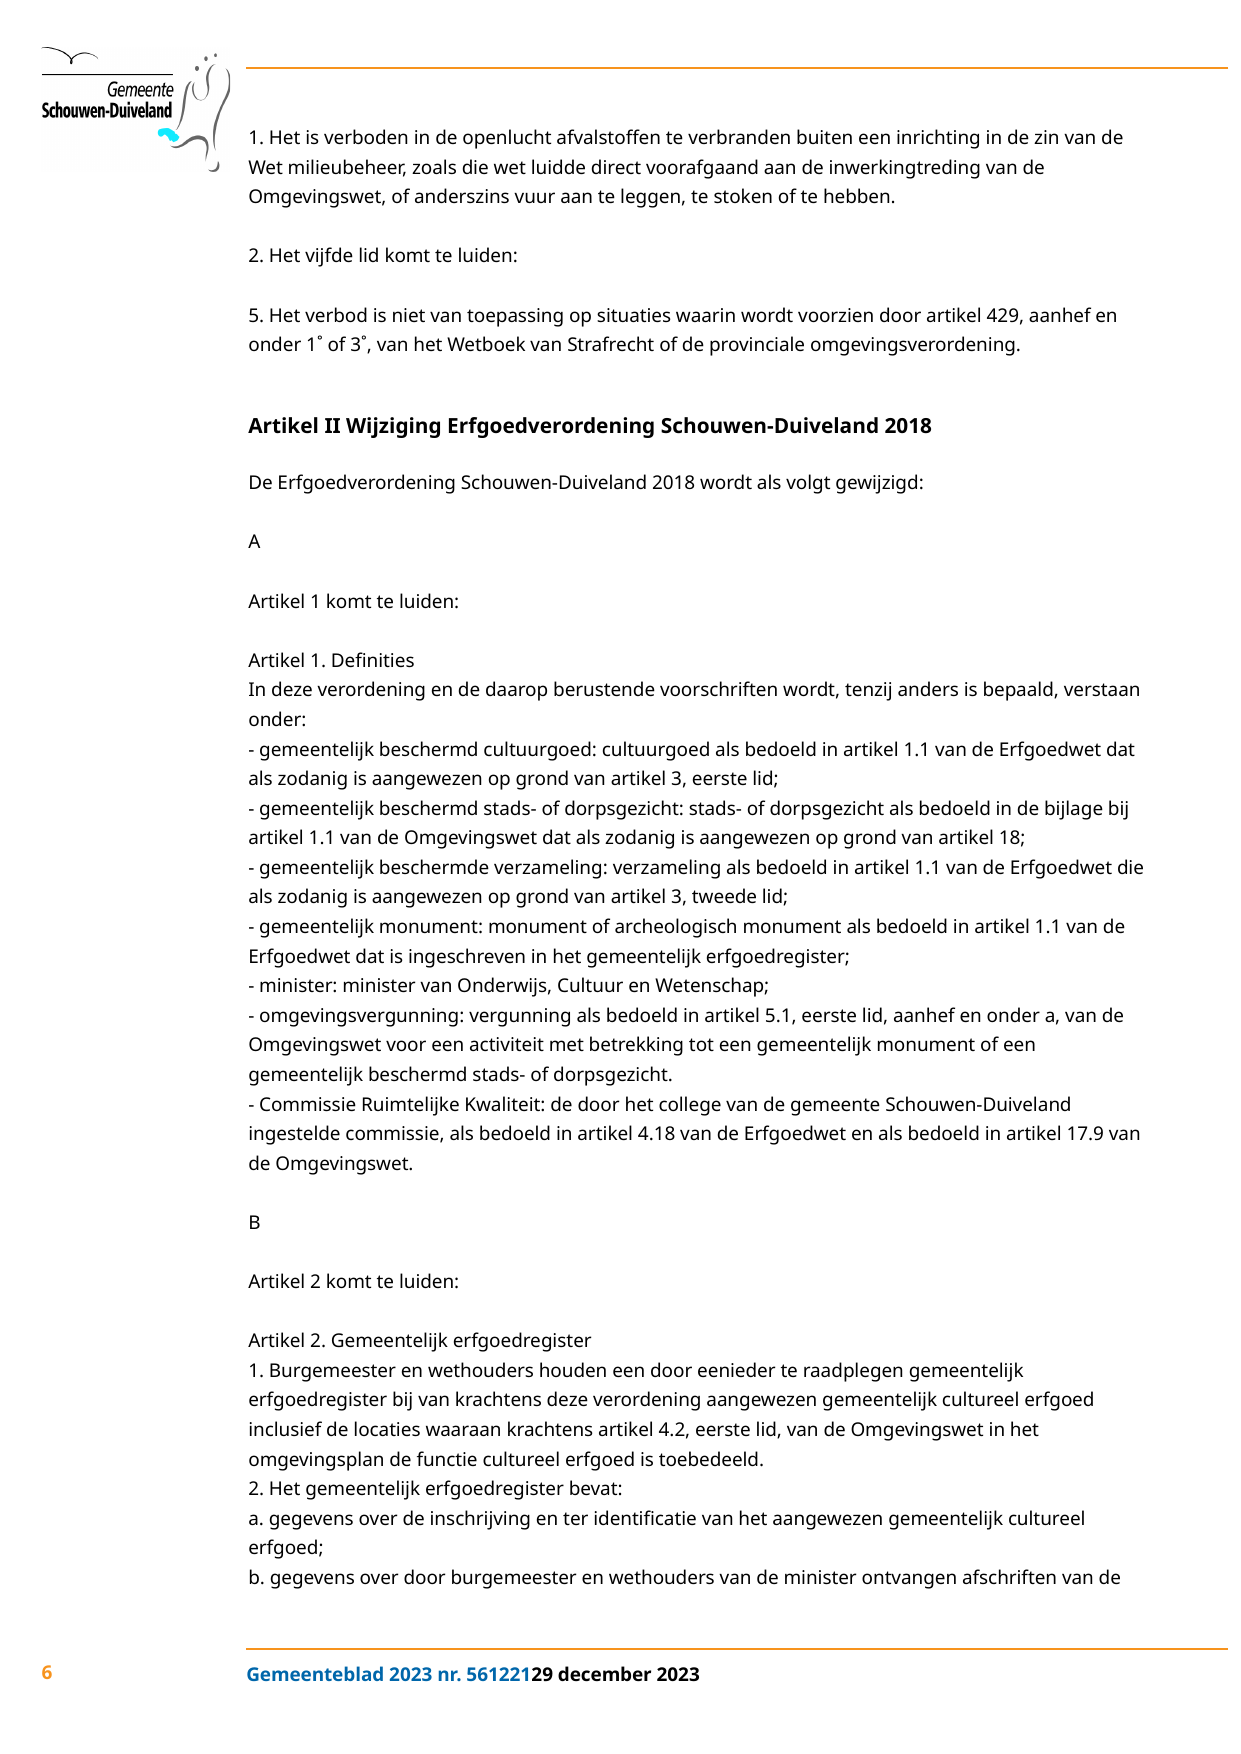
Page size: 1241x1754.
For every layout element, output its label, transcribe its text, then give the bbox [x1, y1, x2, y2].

text In deze verordening en de daarop berustende voorschriften wordt, tenzij anders is bepaald, verstaan onder: [248, 677, 1152, 732]
text 2. Het vijfde lid komt te luiden: [248, 243, 1152, 268]
text Artikel 1 komt te luiden: [248, 588, 1152, 613]
text - minister: minister van Onderwijs, Cultuur en Wetenschap; [248, 972, 1152, 998]
text 2. Het gemeentelijk erfgoedregister bevat: [248, 1475, 1152, 1501]
text a. gegevens over de inschrijving en ter identificatie van het aangewezen gemeentelijk cultureel erfgoed; [248, 1505, 1152, 1560]
text 1. Het is verboden in de openlucht afvalstoffen te verbranden buiten een inrichting in de zin van de Wet milieubeheer, zoals die wet luidde direct voorafgaand aan de inwerkingtreding van de Omgevingswet, of anderszins vuur aan te leggen, te stoken of te hebben. [248, 124, 1152, 209]
text Artikel II Wijziging Erfgoedverordening Schouwen-Duiveland 2018 [248, 411, 1152, 440]
text - gemeentelijk beschermd stads- of dorpsgezicht: stads- of dorpsgezicht als bedoeld in de bijlage bij artikel 1.1 van de Omgevingswet dat als zodanig is aangewezen op grond van artikel 18; [248, 795, 1152, 850]
text b. gegevens over door burgemeester en wethouders van de minister ontvangen afschriften van de [248, 1564, 1152, 1590]
text 1. Burgemeester en wethouders houden een door eenieder te raadplegen gemeentelijk erfgoedregister bij van krachtens deze verordening aangewezen gemeentelijk cultureel erfgoed inclusief de locaties waaraan krachtens artikel 4.2, eerste lid, van de Omgevingswet in het omgevingsplan de functie cultureel erfgoed is toebedeeld. [248, 1357, 1152, 1471]
picture [41, 47, 231, 172]
text - gemeentelijk beschermde verzameling: verzameling als bedoeld in artikel 1.1 van de Erfgoedwet die als zodanig is aangewezen op grond van artikel 3, tweede lid; [248, 854, 1152, 909]
text A [248, 529, 1152, 554]
text Artikel 1. Definities [248, 647, 1152, 673]
text - gemeentelijk monument: monument of archeologisch monument als bedoeld in artikel 1.1 van de Erfgoedwet dat is ingeschreven in het gemeentelijk erfgoedregister; [248, 913, 1152, 968]
text 5. Het verbod is niet van toepassing op situaties waarin wordt voorzien door artikel 429, aanhef en onder 1˚ of 3˚, van het Wetboek van Strafrecht of de provinciale omgevingsverordening. [248, 302, 1152, 357]
text - Commissie Ruimtelijke Kwaliteit: de door het college van de gemeente Schouwen-Duiveland ingestelde commissie, als bedoeld in artikel 4.18 van de Erfgoedwet en als bedoeld in artikel 17.9 van de Omgevingswet. [248, 1091, 1152, 1176]
text De Erfgoedverordening Schouwen-Duiveland 2018 wordt als volgt gewijzigd: [248, 469, 1152, 495]
text - omgevingsvergunning: vergunning als bedoeld in artikel 5.1, eerste lid, aanhef en onder a, van de Omgevingswet voor een activiteit met betrekking tot een gemeentelijk monument of een gemeentelijk beschermd stads- of dorpsgezicht. [248, 1002, 1152, 1087]
text Artikel 2. Gemeentelijk erfgoedregister [248, 1327, 1152, 1353]
text B [248, 1209, 1152, 1235]
text Artikel 2 komt te luiden: [248, 1268, 1152, 1294]
text - gemeentelijk beschermd cultuurgoed: cultuurgoed als bedoeld in artikel 1.1 van de Erfgoedwet dat als zodanig is aangewezen op grond van artikel 3, eerste lid; [248, 736, 1152, 791]
